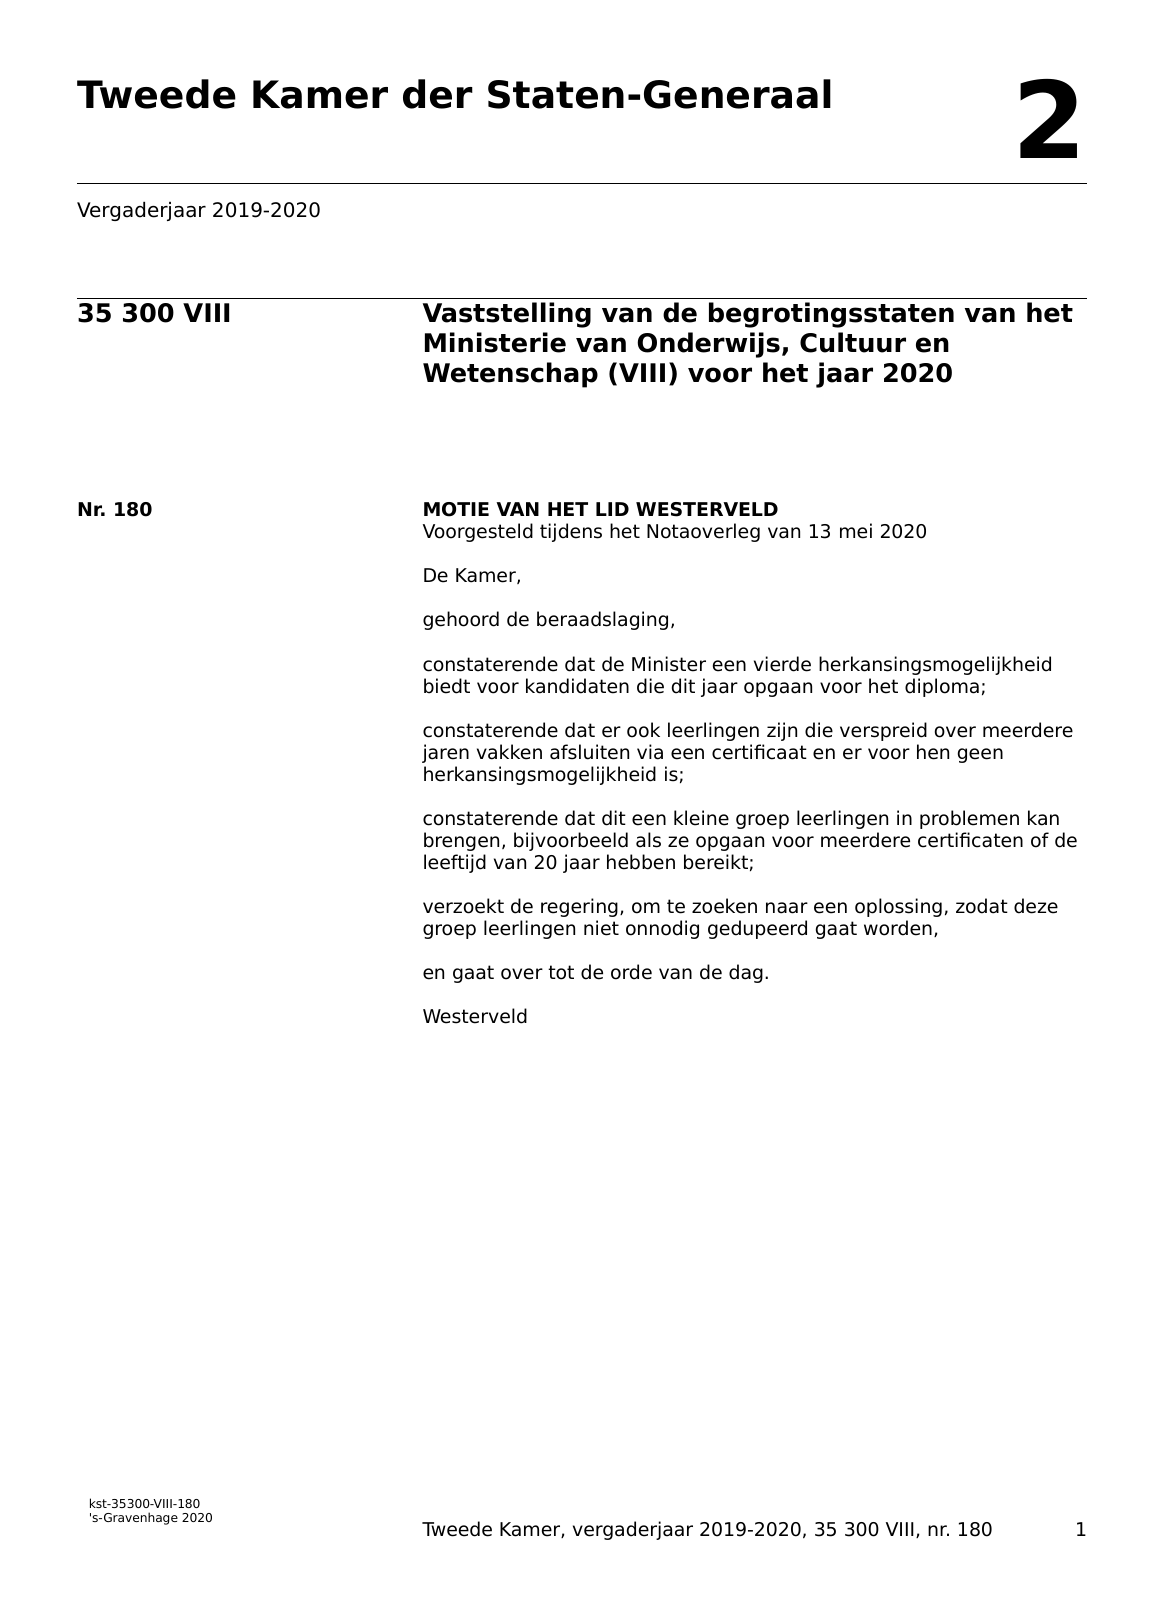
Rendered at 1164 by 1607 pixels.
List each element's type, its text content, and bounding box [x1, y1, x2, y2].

table_header 2 [886, 59, 1087, 183]
text constaterende dat dit een kleine groep leerlingen in problemen kan brengen, bijvoorbeeld als ze opgaan voor meerdere certificaten of de leeftijd van 20 jaar hebben bereikt; [422, 808, 1087, 874]
subtitle 35 300 VIII Vaststelling van de begrotingsstaten van het Ministerie van Onderwijs, Cultuur en Wetenschap (VIII) voor het jaar 2020 [77, 299, 1087, 388]
text verzoekt de regering, om te zoeken naar een oplossing, zodat deze groep leerlingen niet onnodig gedupeerd gaat worden, [422, 896, 1087, 940]
table_cell Vergaderjaar 2019-2020 [77, 184, 1087, 298]
text 's-Gravenhage 2020 [88, 1511, 323, 1525]
text en gaat over tot de orde van de dag. [422, 962, 1087, 984]
table_header Tweede Kamer der Staten-Generaal [77, 59, 886, 183]
text constaterende dat er ook leerlingen zijn die verspreid over meerdere jaren vakken afsluiten via een certificaat en er voor hen geen herkansingsmogelijkheid is; [422, 720, 1087, 786]
text kst-35300-VIII-180 [88, 1497, 323, 1511]
text Voorgesteld tijdens het Notaoverleg van 13 mei 2020 [422, 521, 1087, 543]
text gehoord de beraadslaging, [422, 609, 1087, 631]
subtitle Nr. 180 MOTIE VAN HET LID WESTERVELD [77, 499, 1087, 521]
text constaterende dat de Minister een vierde herkansingsmogelijkheid biedt voor kandidaten die dit jaar opgaan voor het diploma; [422, 653, 1087, 697]
text De Kamer, [422, 565, 1087, 587]
text Westerveld [422, 1006, 1087, 1028]
